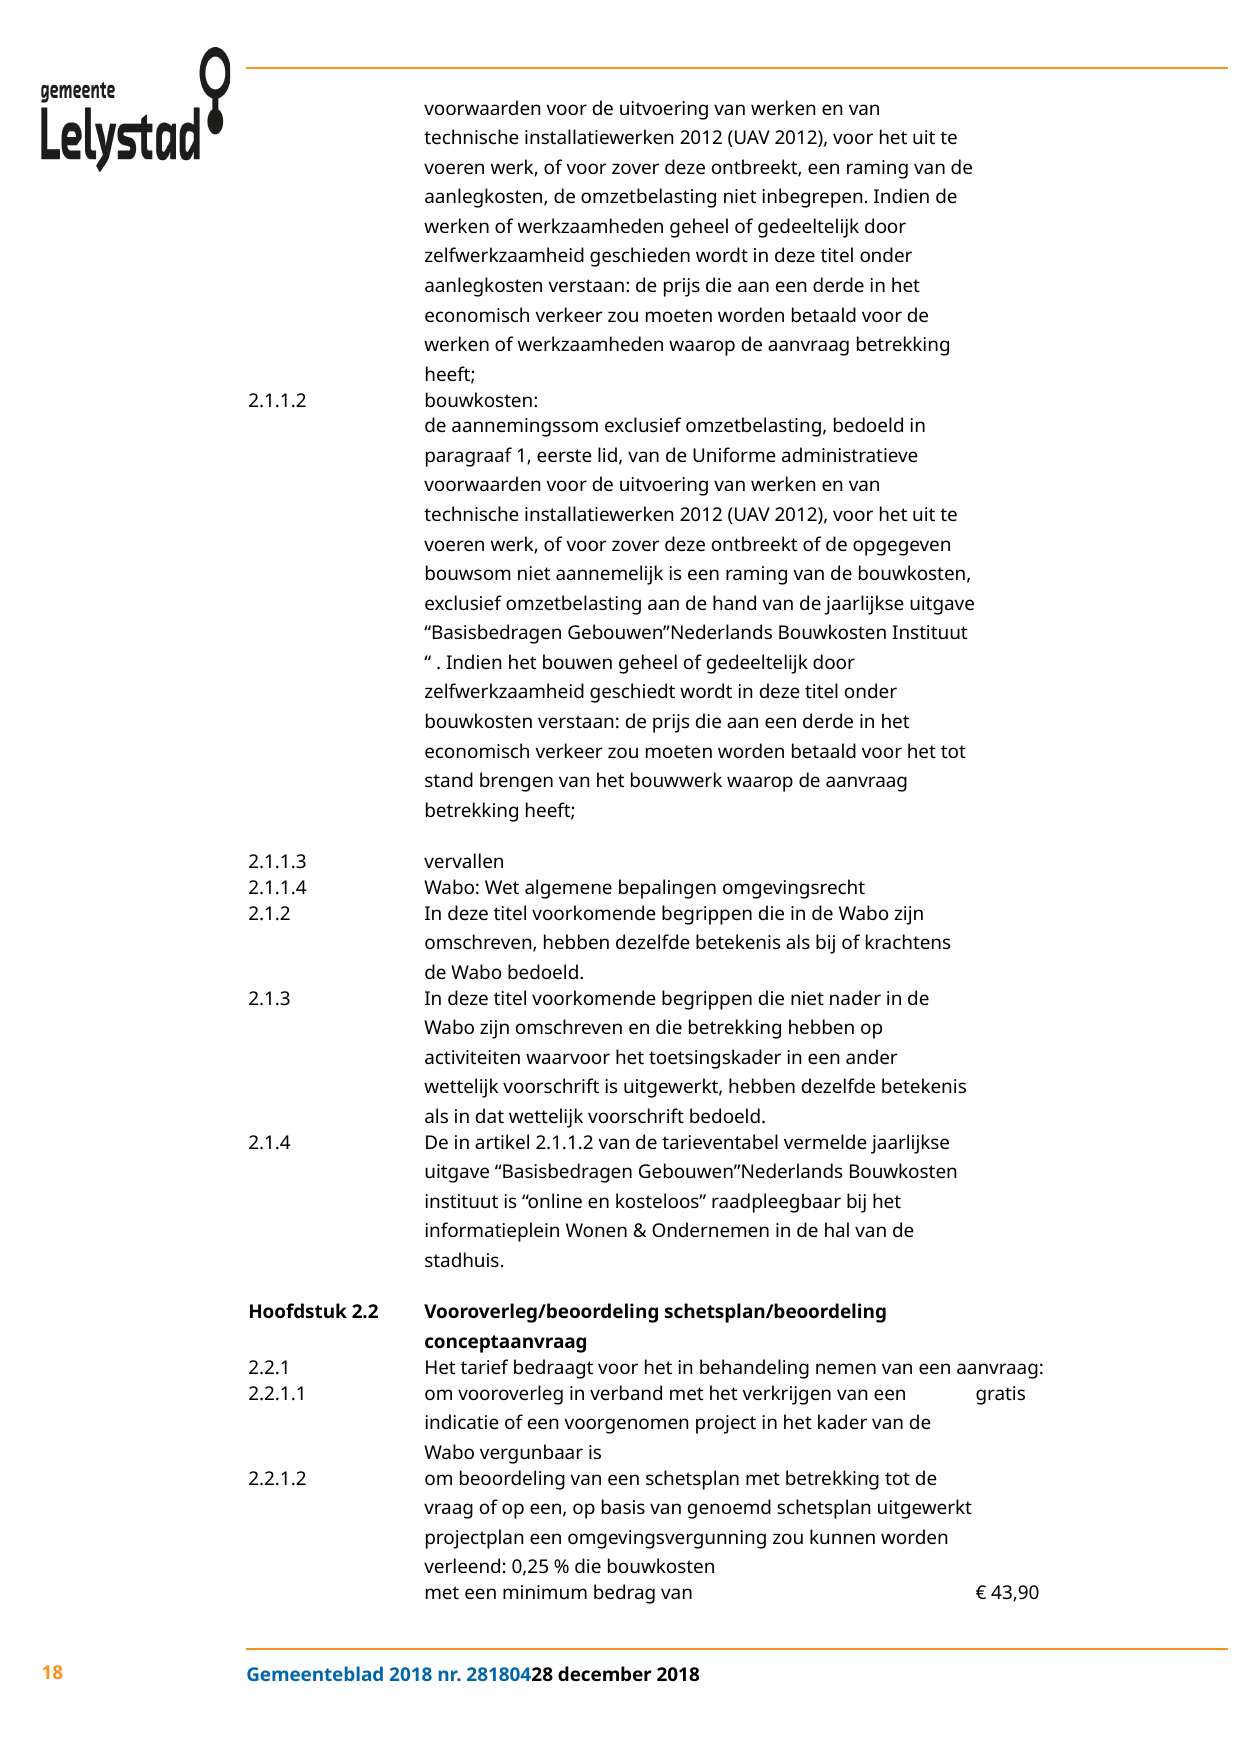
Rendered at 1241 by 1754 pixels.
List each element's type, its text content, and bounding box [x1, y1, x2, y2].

table_cell [975, 1299, 1152, 1354]
table_cell [975, 985, 1152, 1129]
table_cell Wabo: Wet algemene bepalingen omgevingsrecht [424, 874, 1152, 900]
table_cell de aannemingssom exclusief omzetbelasting, bedoeld in paragraaf 1, eerste lid, van de Uniforme administratieve voorwaarden voor de uitvoering van werken en van technische installatiewerken 2012 (UAV 2012), voor het uit te voeren werk, of voor zover deze ontbreekt of de opgegeven bouwsom niet aannemelijk is een raming van de bouwkosten, exclusief omzetbelasting aan de hand van de jaarlijkse uitgave “Basisbedragen Gebouwen”Nederlands Bouwkosten Instituut “ . Indien het bouwen geheel of gedeeltelijk door zelfwerkzaamheid geschiedt wordt in deze titel onder bouwkosten verstaan: de prijs die aan een derde in het economisch verkeer zou moeten worden betaald voor het tot stand brengen van het bouwwerk waarop de aanvraag betrekking heeft; [424, 413, 975, 823]
table_cell Vooroverleg/beoordeling schetsplan/beoordeling conceptaanvraag [424, 1299, 975, 1354]
table_cell om vooroverleg in verband met het verkrijgen van een indicatie of een voorgenomen project in het kader van de Wabo vergunbaar is [424, 1380, 975, 1465]
table_cell 2.1.2 [248, 900, 424, 985]
table_cell vervallen [424, 849, 975, 874]
table_cell 2.1.4 [248, 1129, 424, 1273]
table_cell [975, 1129, 1152, 1273]
table_cell [975, 849, 1152, 874]
table_cell [248, 95, 424, 387]
table_cell 2.1.1.4 [248, 874, 424, 900]
table_cell gratis [975, 1380, 1152, 1465]
table_cell [975, 823, 1152, 848]
table_cell [248, 823, 424, 848]
table_cell 2.2.1.2 [248, 1465, 424, 1579]
table_cell [975, 1273, 1152, 1299]
table_cell De in artikel 2.1.1.2 van de tarieventabel vermelde jaarlijkse uitgave “Basisbedragen Gebouwen”Nederlands Bouwkosten instituut is “online en kosteloos” raadpleegbaar bij het informatieplein Wonen & Ondernemen in de hal van de stadhuis. [424, 1129, 975, 1273]
table_cell Het tarief bedraagt voor het in behandeling nemen van een aanvraag: [424, 1354, 1152, 1380]
table_cell 2.1.1.2 [248, 387, 424, 412]
table_cell € 43,90 [975, 1579, 1152, 1605]
table_cell [975, 1465, 1152, 1579]
table_cell 2.2.1 [248, 1354, 424, 1380]
table_cell [975, 413, 1152, 823]
table_cell 2.1.1.3 [248, 849, 424, 874]
table_cell met een minimum bedrag van [424, 1579, 975, 1605]
picture [41, 47, 231, 172]
table_cell In deze titel voorkomende begrippen die in de Wabo zijn omschreven, hebben dezelfde betekenis als bij of krachtens de Wabo bedoeld. [424, 900, 975, 985]
table_cell 2.1.3 [248, 985, 424, 1129]
table_cell bouwkosten: [424, 387, 1152, 412]
table_cell [248, 413, 424, 823]
table_cell [248, 1273, 424, 1299]
table_cell om beoordeling van een schetsplan met betrekking tot de vraag of op een, op basis van genoemd schetsplan uitgewerkt projectplan een omgevingsvergunning zou kunnen worden verleend: 0,25 % die bouwkosten [424, 1465, 975, 1579]
table_cell In deze titel voorkomende begrippen die niet nader in de Wabo zijn omschreven en die betrekking hebben op activiteiten waarvoor het toetsingskader in een ander wettelijk voorschrift is uitgewerkt, hebben dezelfde betekenis als in dat wettelijk voorschrift bedoeld. [424, 985, 975, 1129]
table_cell [248, 1579, 424, 1605]
table_cell [424, 823, 975, 848]
table_cell voorwaarden voor de uitvoering van werken en van technische installatiewerken 2012 (UAV 2012), voor het uit te voeren werk, of voor zover deze ontbreekt, een raming van de aanlegkosten, de omzetbelasting niet inbegrepen. Indien de werken of werkzaamheden geheel of gedeeltelijk door zelfwerkzaamheid geschieden wordt in deze titel onder aanlegkosten verstaan: de prijs die aan een derde in het economisch verkeer zou moeten worden betaald voor de werken of werkzaamheden waarop de aanvraag betrekking heeft; [424, 95, 975, 387]
table_cell [424, 1273, 975, 1299]
table_cell Hoofdstuk 2.2 [248, 1299, 424, 1354]
table_cell [975, 95, 1152, 387]
table_cell 2.2.1.1 [248, 1380, 424, 1465]
table_cell [975, 900, 1152, 985]
